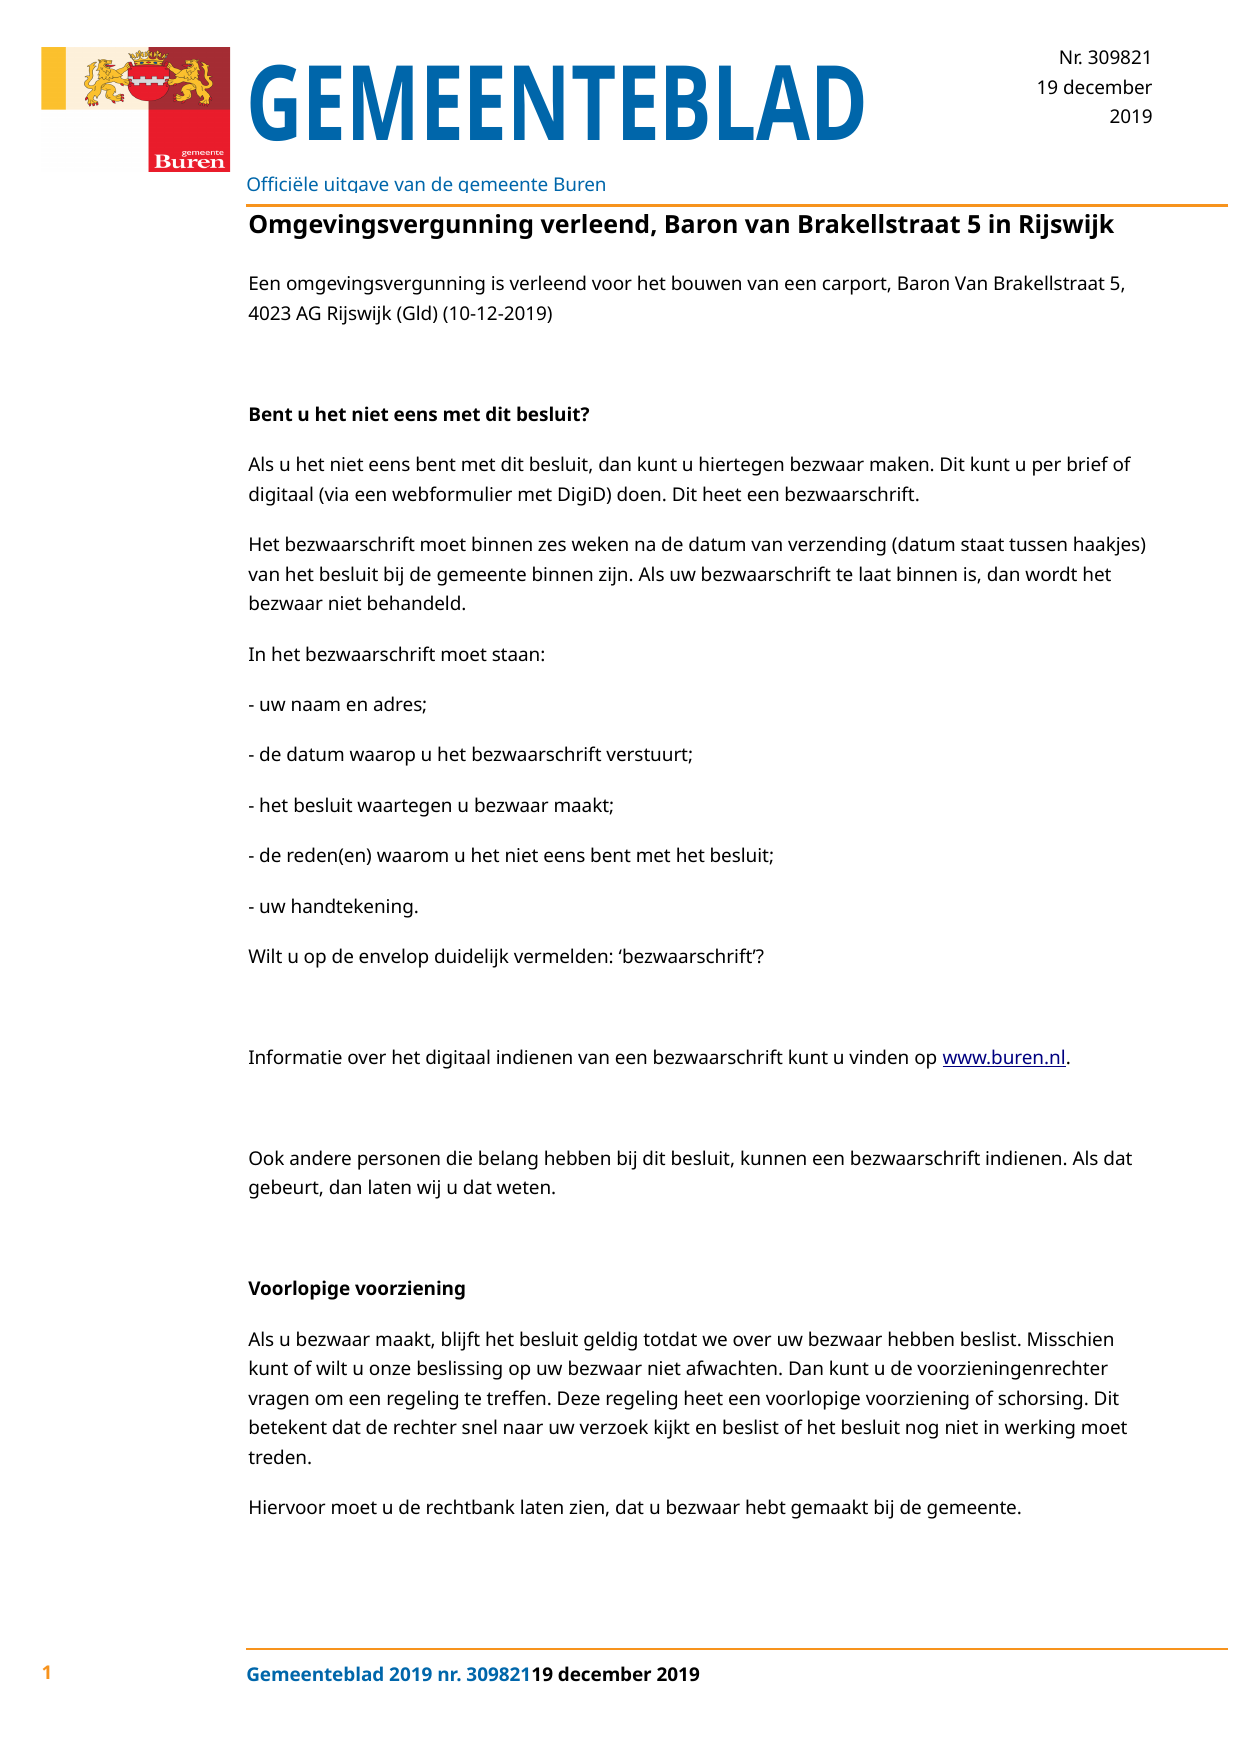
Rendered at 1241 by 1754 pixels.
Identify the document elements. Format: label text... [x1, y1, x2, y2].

text Bent u het niet eens met dit besluit? [248, 401, 1152, 426]
text Omgevingsvergunning verleend, Baron van Brakellstraat 5 in Rijswijk [248, 207, 1152, 241]
text Wilt u op de envelop duidelijk vermelden: ‘bezwaarschrift’? [248, 943, 1152, 969]
text Het bezwaarschrift moet binnen zes weken na de datum van verzending (datum staat tussen haakjes) van het besluit bij de gemeente binnen zijn. Als uw bezwaarschrift te laat binnen is, dan wordt het bezwaar niet behandeld. [248, 531, 1152, 616]
text Voorlopige voorziening [248, 1275, 1152, 1301]
text - uw handtekening. [248, 893, 1152, 918]
text - de datum waarop u het bezwaarschrift verstuurt; [248, 742, 1152, 767]
text Als u bezwaar maakt, blijft het besluit geldig totdat we over uw bezwaar hebben beslist. Misschien kunt of wilt u onze beslissing op uw bezwaar niet afwachten. Dan kunt u de voorzieningenrechter vragen om een regeling te treffen. Deze regeling heet een voorlopige voorziening of schorsing. Dit betekent dat de rechter snel naar uw verzoek kijkt en beslist of het besluit nog niet in werking moet treden. [248, 1326, 1152, 1470]
text In het bezwaarschrift moet staan: [248, 641, 1152, 666]
picture [41, 47, 231, 172]
text Informatie over het digitaal indienen van een bezwaarschrift kunt u vinden op www.buren.nl. [248, 1044, 1152, 1070]
text - de reden(en) waarom u het niet eens bent met het besluit; [248, 842, 1152, 868]
text - het besluit waartegen u bezwaar maakt; [248, 792, 1152, 818]
text Hiervoor moet u de rechtbank laten zien, dat u bezwaar hebt gemaakt bij de gemeente. [248, 1494, 1152, 1520]
text - uw naam en adres; [248, 691, 1152, 717]
text Een omgevingsvergunning is verleend voor het bouwen van een carport, Baron Van Brakellstraat 5, 4023 AG Rijswijk (Gld) (10-12-2019) [248, 270, 1152, 326]
text Ook andere personen die belang hebben bij dit besluit, kunnen een bezwaarschrift indienen. Als dat gebeurt, dan laten wij u dat weten. [248, 1145, 1152, 1200]
text Als u het niet eens bent met dit besluit, dan kunt u hiertegen bezwaar maken. Dit kunt u per brief of digitaal (via een webformulier met DigiD) doen. Dit heet een bezwaarschrift. [248, 451, 1152, 506]
